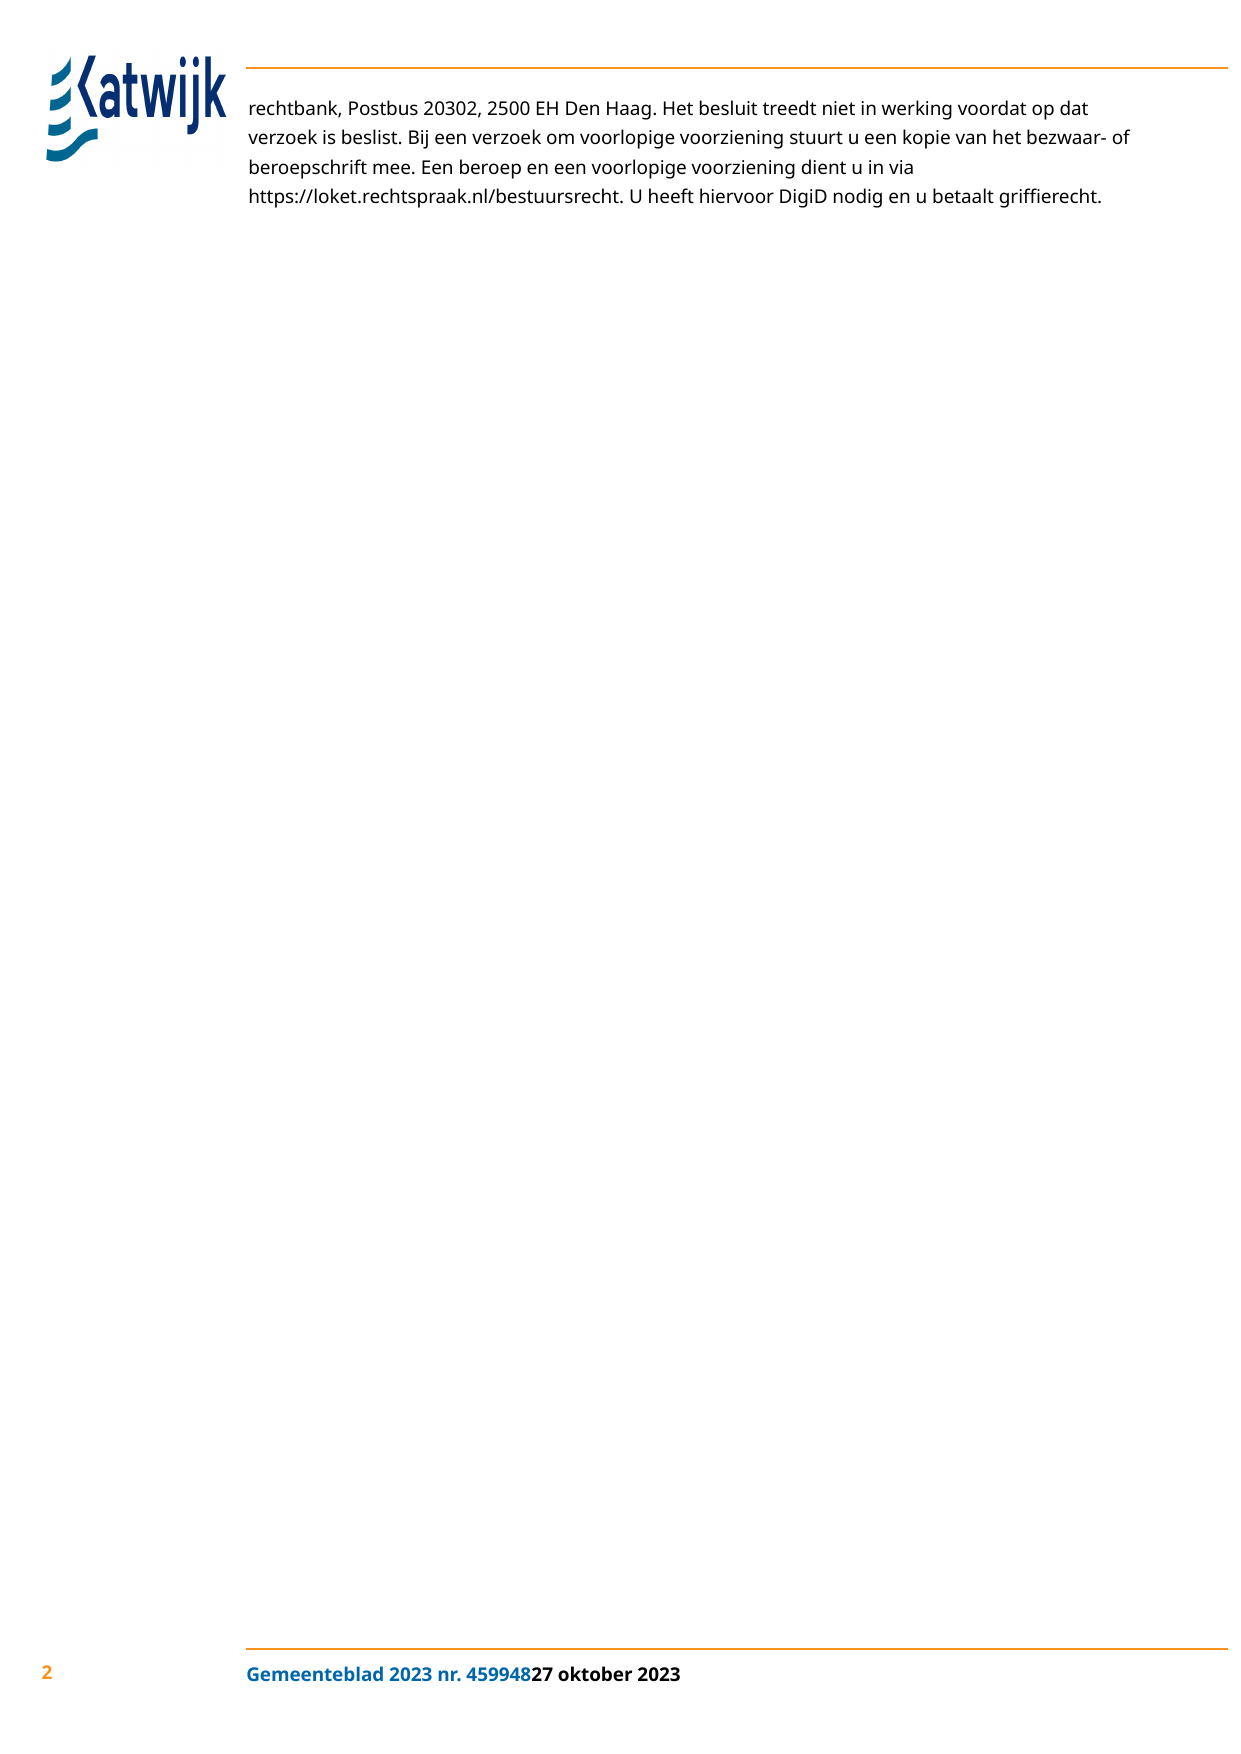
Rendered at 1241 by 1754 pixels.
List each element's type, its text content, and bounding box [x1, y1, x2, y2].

text rechtbank, Postbus 20302, 2500 EH Den Haag. Het besluit treedt niet in werking voordat op dat verzoek is beslist. Bij een verzoek om voorlopige voorziening stuurt u een kopie van het bezwaar- of beroepschrift mee. Een beroep en een voorlopige voorziening dient u in via https://loket.rechtspraak.nl/bestuursrecht. U heeft hiervoor DigiD nodig en u betaalt griffierecht. [248, 95, 1152, 209]
picture [41, 47, 231, 172]
